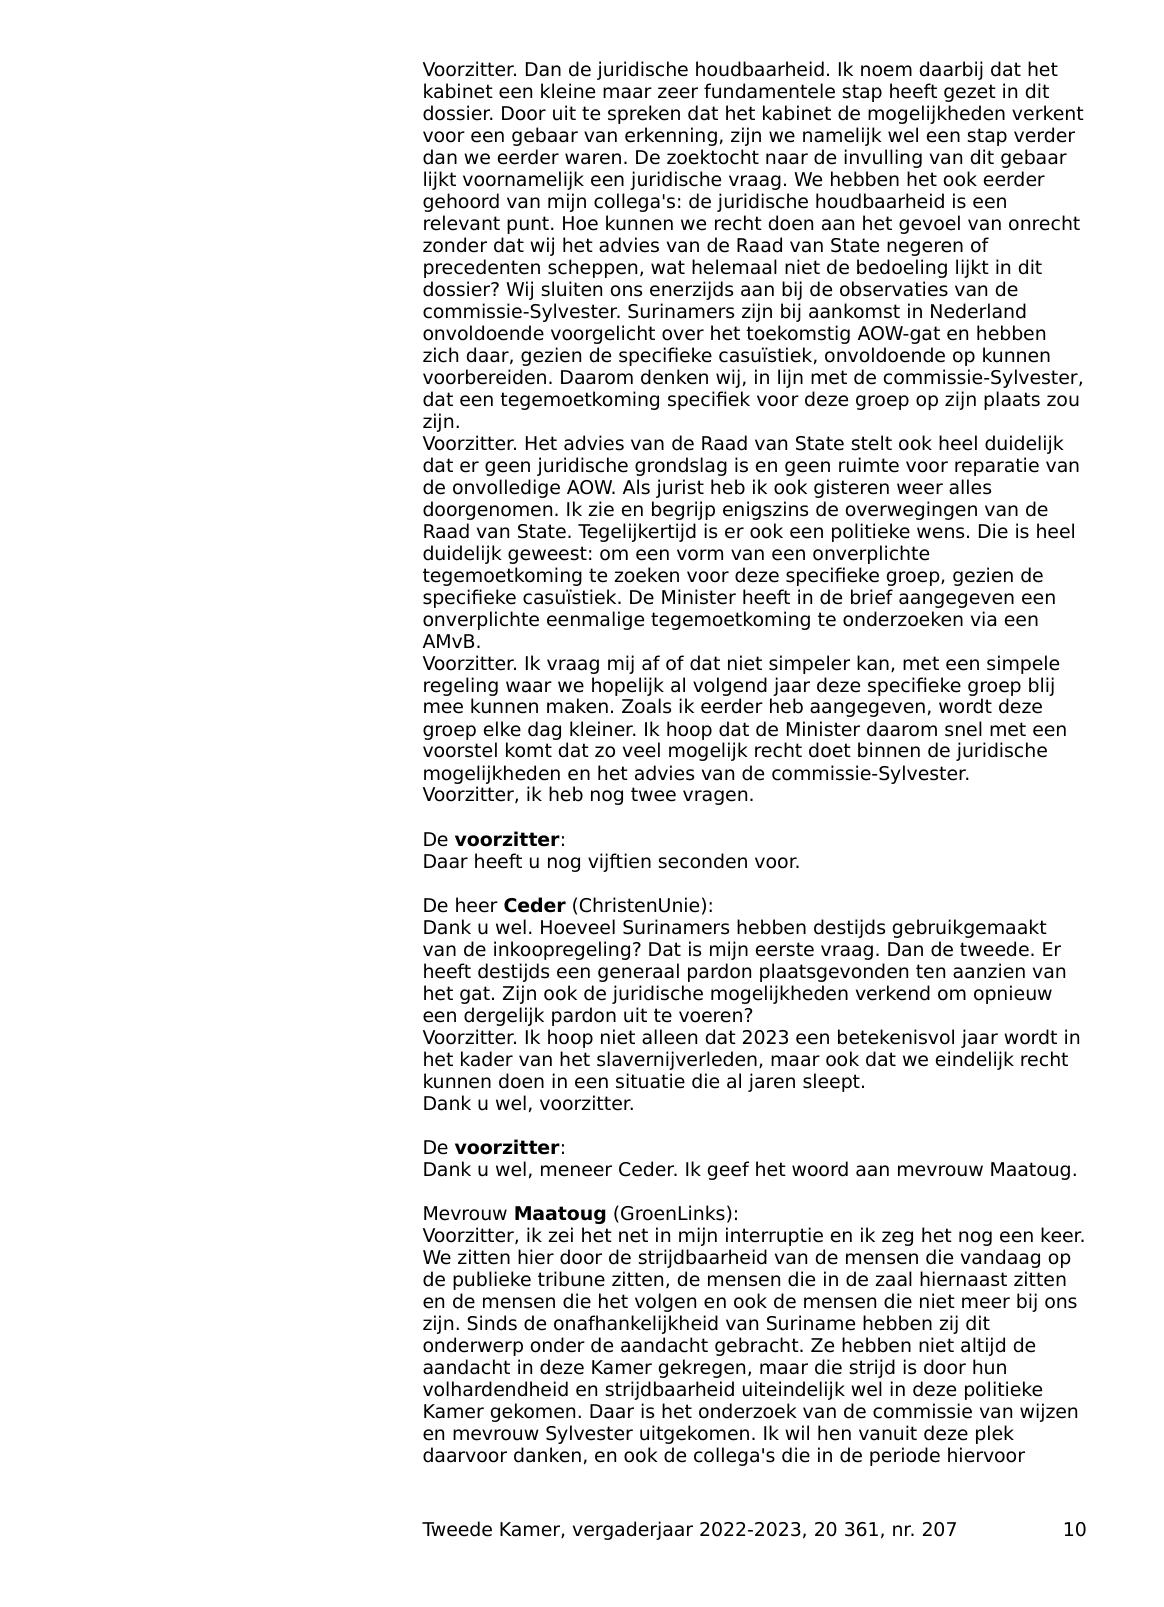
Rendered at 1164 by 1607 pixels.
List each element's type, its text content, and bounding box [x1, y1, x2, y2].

text De voorzitter: [422, 1137, 1087, 1159]
text Dank u wel, meneer Ceder. Ik geef het woord aan mevrouw Maatoug. [422, 1159, 1087, 1181]
text Dank u wel, voorzitter. [422, 1092, 1087, 1114]
text Voorzitter. Het advies van de Raad van State stelt ook heel duidelijk dat er geen juridische grondslag is en geen ruimte voor reparatie van de onvolledige AOW. Als jurist heb ik ook gisteren weer alles doorgenomen. Ik zie en begrijp enigszins de overwegingen van de Raad van State. Tegelijkertijd is er ook een politieke wens. Die is heel duidelijk geweest: om een vorm van een onverplichte tegemoetkoming te zoeken voor deze specifieke groep, gezien de specifieke casuïstiek. De Minister heeft in de brief aangegeven een onverplichte eenmalige tegemoetkoming te onderzoeken via een AMvB. [422, 433, 1087, 652]
text Daar heeft u nog vijftien seconden voor. [422, 851, 1087, 872]
text Mevrouw Maatoug (GroenLinks): [422, 1203, 1087, 1225]
text De voorzitter: [422, 828, 1087, 851]
text Dank u wel. Hoeveel Surinamers hebben destijds gebruikgemaakt van de inkoopregeling? Dat is mijn eerste vraag. Dan de tweede. Er heeft destijds een generaal pardon plaatsgevonden ten aanzien van het gat. Zijn ook de juridische mogelijkheden verkend om opnieuw een dergelijk pardon uit te voeren? [422, 917, 1087, 1027]
text Voorzitter. Ik vraag mij af of dat niet simpeler kan, met een simpele regeling waar we hopelijk al volgend jaar deze specifieke groep blij mee kunnen maken. Zoals ik eerder heb aangegeven, wordt deze groep elke dag kleiner. Ik hoop dat de Minister daarom snel met een voorstel komt dat zo veel mogelijk recht doet binnen de juridische mogelijkheden en het advies van de commissie-Sylvester. [422, 652, 1087, 784]
text Voorzitter. Ik hoop niet alleen dat 2023 een betekenisvol jaar wordt in het kader van het slavernijverleden, maar ook dat we eindelijk recht kunnen doen in een situatie die al jaren sleept. [422, 1027, 1087, 1092]
text De heer Ceder (ChristenUnie): [422, 895, 1087, 917]
text Voorzitter, ik zei het net in mijn interruptie en ik zeg het nog een keer. We zitten hier door de strijdbaarheid van de mensen die vandaag op de publieke tribune zitten, de mensen die in de zaal hiernaast zitten en de mensen die het volgen en ook de mensen die niet meer bij ons zijn. Sinds de onafhankelijkheid van Suriname hebben zij dit onderwerp onder de aandacht gebracht. Ze hebben niet altijd de aandacht in deze Kamer gekregen, maar die strijd is door hun volhardendheid en strijdbaarheid uiteindelijk wel in deze politieke Kamer gekomen. Daar is het onderzoek van de commissie van wijzen en mevrouw Sylvester uitgekomen. Ik wil hen vanuit deze plek daarvoor danken, en ook de collega's die in de periode hiervoor [422, 1225, 1087, 1467]
text Voorzitter, ik heb nog twee vragen. [422, 784, 1087, 806]
text Voorzitter. Dan de juridische houdbaarheid. Ik noem daarbij dat het kabinet een kleine maar zeer fundamentele stap heeft gezet in dit dossier. Door uit te spreken dat het kabinet de mogelijkheden verkent voor een gebaar van erkenning, zijn we namelijk wel een stap verder dan we eerder waren. De zoektocht naar de invulling van dit gebaar lijkt voornamelijk een juridische vraag. We hebben het ook eerder gehoord van mijn collega's: de juridische houdbaarheid is een relevant punt. Hoe kunnen we recht doen aan het gevoel van onrecht zonder dat wij het advies van de Raad van State negeren of precedenten scheppen, wat helemaal niet de bedoeling lijkt in dit dossier? Wij sluiten ons enerzijds aan bij de observaties van de commissie-Sylvester. Surinamers zijn bij aankomst in Nederland onvoldoende voorgelicht over het toekomstig AOW-gat en hebben zich daar, gezien de specifieke casuïstiek, onvoldoende op kunnen voorbereiden. Daarom denken wij, in lijn met de commissie-Sylvester, dat een tegemoetkoming specifiek voor deze groep op zijn plaats zou zijn. [422, 59, 1087, 433]
